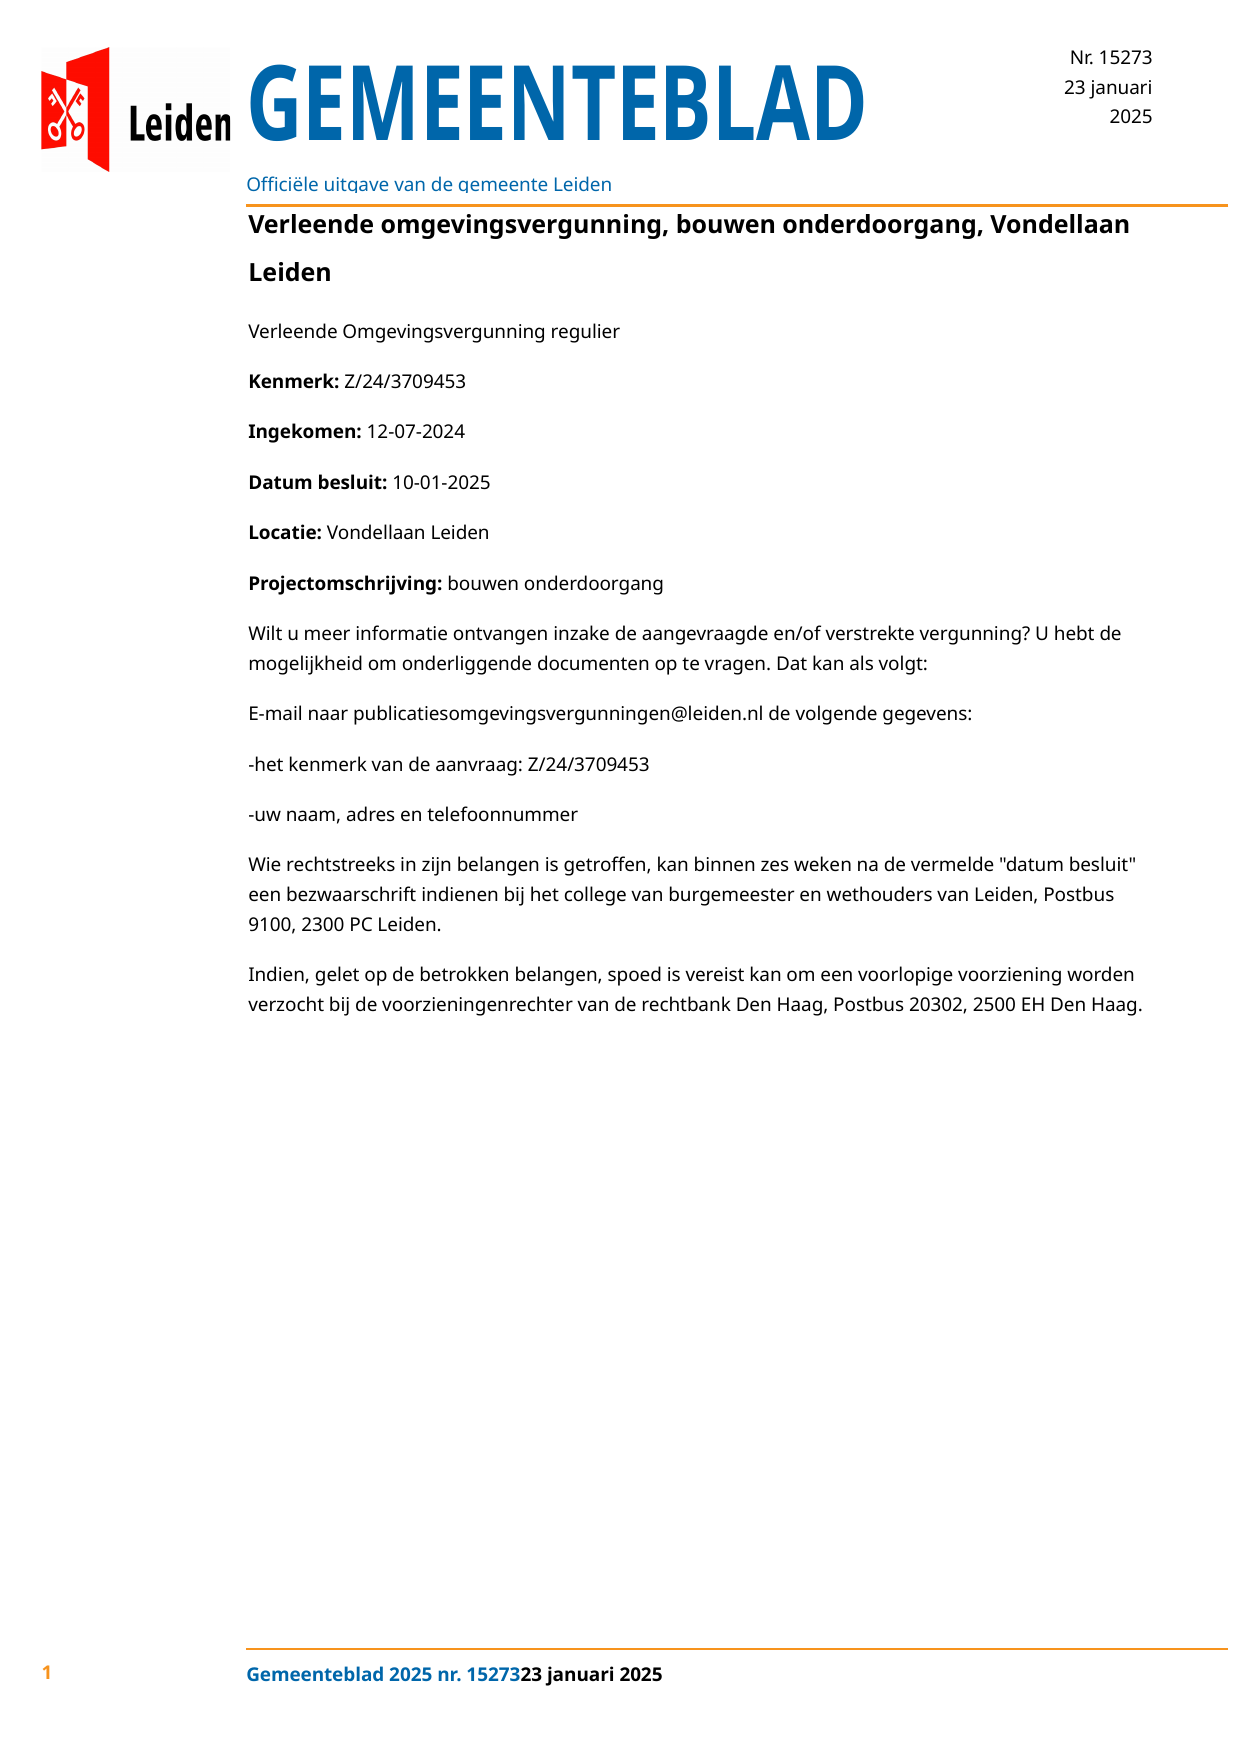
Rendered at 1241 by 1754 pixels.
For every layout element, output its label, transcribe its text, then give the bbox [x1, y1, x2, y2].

text Datum besluit: 10-01-2025 [248, 469, 1152, 495]
text Wie rechtstreeks in zijn belangen is getroffen, kan binnen zes weken na de vermelde "datum besluit" een bezwaarschrift indienen bij het college van burgemeester en wethouders van Leiden, Postbus 9100, 2300 PC Leiden. [248, 852, 1152, 937]
text Wilt u meer informatie ontvangen inzake de aangevraagde en/of verstrekte vergunning? U hebt de mogelijkheid om onderliggende documenten op te vragen. Dat kan als volgt: [248, 620, 1152, 676]
text Ingekomen: 12-07-2024 [248, 419, 1152, 444]
text E-mail naar publicatiesomgevingsvergunningen@leiden.nl de volgende gegevens: [248, 700, 1152, 726]
text Locatie: Vondellaan Leiden [248, 519, 1152, 545]
text -uw naam, adres en telefoonnummer [248, 801, 1152, 827]
text Kenmerk: Z/24/3709453 [248, 368, 1152, 394]
text Verleende Omgevingsvergunning regulier [248, 318, 1152, 344]
text -het kenmerk van de aanvraag: Z/24/3709453 [248, 751, 1152, 777]
picture [41, 47, 231, 172]
text Verleende omgevingsvergunning, bouwen onderdoorgang, Vondellaan Leiden [248, 207, 1152, 288]
text Projectomschrijving: bouwen onderdoorgang [248, 570, 1152, 596]
text Indien, gelet op de betrokken belangen, spoed is vereist kan om een voorlopige voorziening worden verzocht bij de voorzieningenrechter van de rechtbank Den Haag, Postbus 20302, 2500 EH Den Haag. [248, 961, 1152, 1017]
